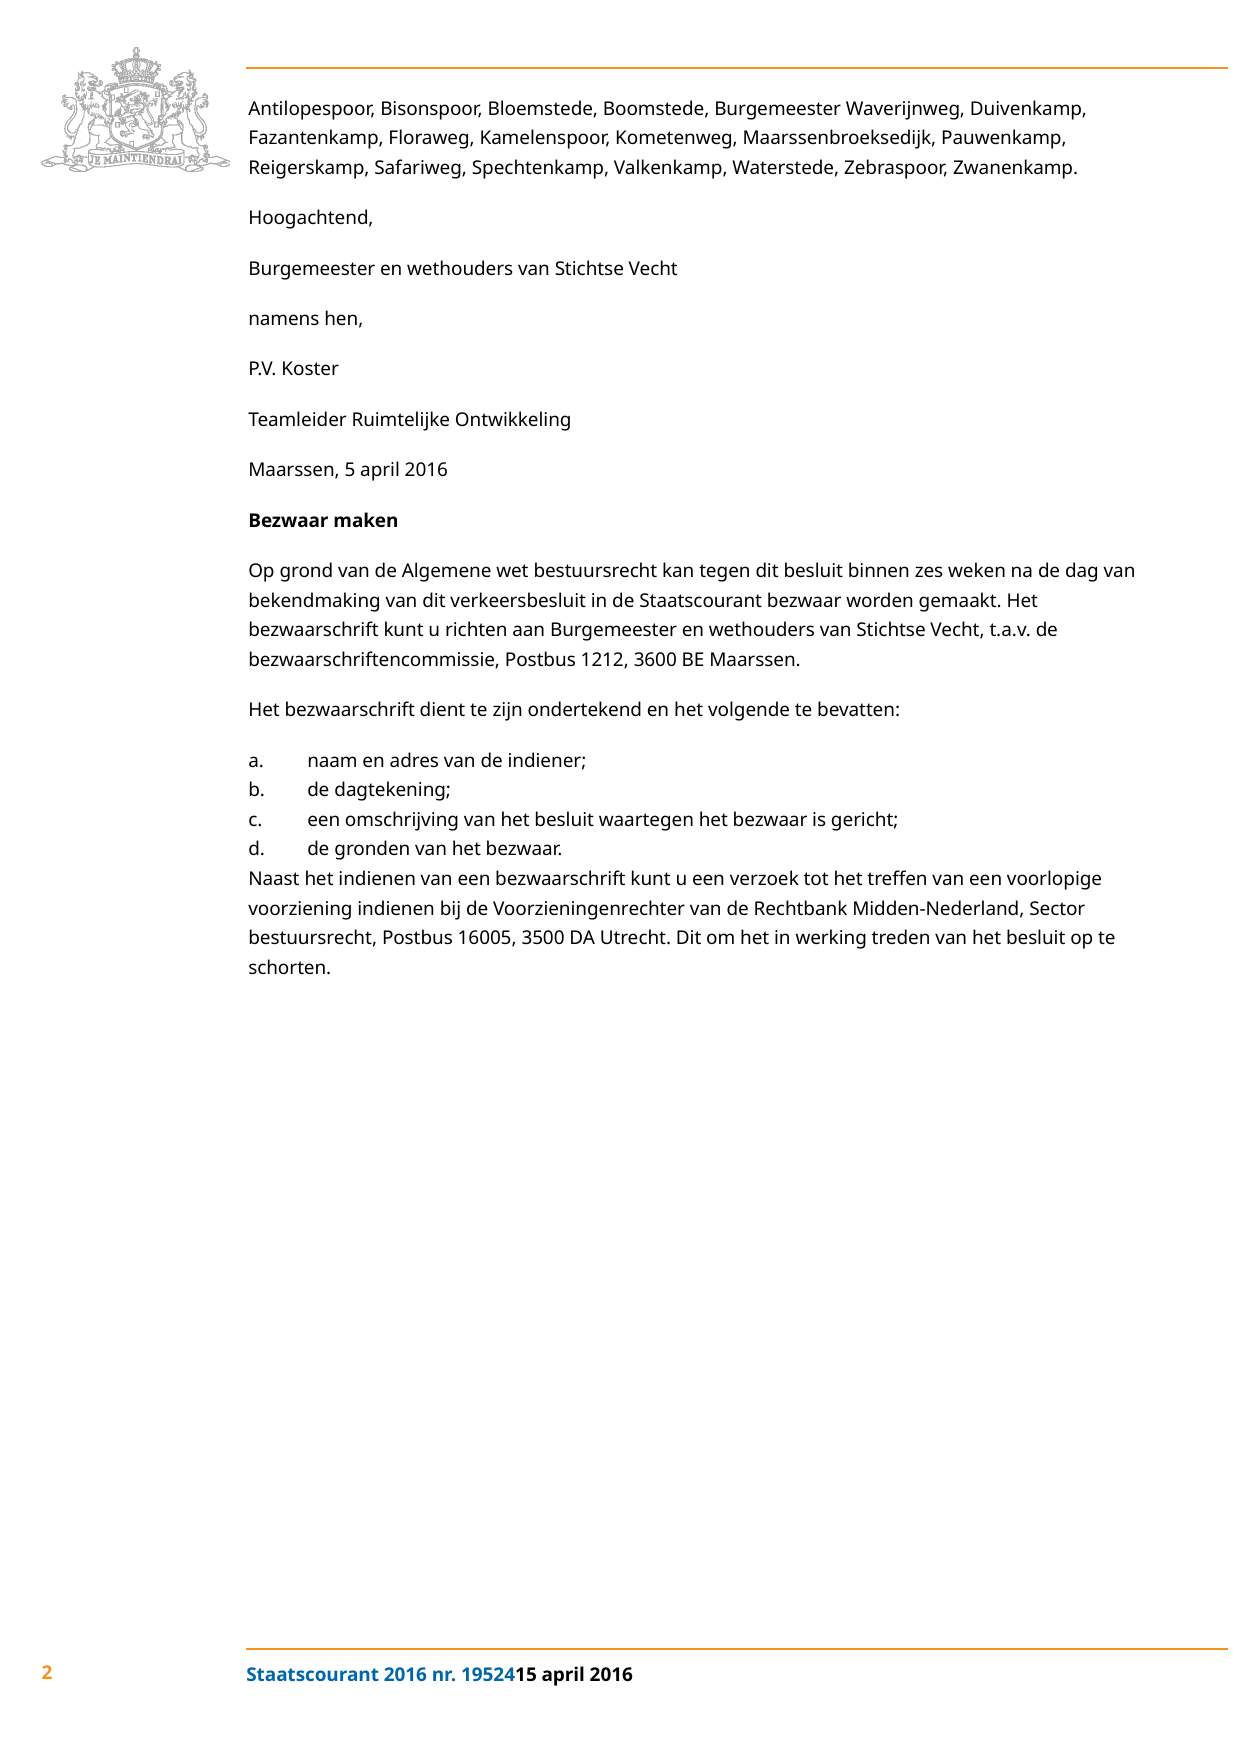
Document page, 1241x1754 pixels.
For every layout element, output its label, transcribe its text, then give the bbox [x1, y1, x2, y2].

text Het bezwaarschrift dient te zijn ondertekend en het volgende te bevatten: [248, 696, 1152, 722]
text namens hen, [248, 305, 1152, 331]
text Antilopespoor, Bisonspoor, Bloemstede, Boomstede, Burgemeester Waverijnweg, Duivenkamp, Fazantenkamp, Floraweg, Kamelenspoor, Kometenweg, Maarssenbroeksedijk, Pauwenkamp, Reigerskamp, Safariweg, Spechtenkamp, Valkenkamp, Waterstede, Zebraspoor, Zwanenkamp. [248, 95, 1152, 180]
list naam en adres van de indiener; [248, 747, 1152, 773]
text Teamleider Ruimtelijke Ontwikkeling [248, 406, 1152, 432]
text Naast het indienen van een bezwaarschrift kunt u een verzoek tot het treffen van een voorlopige voorziening indienen bij de Voorzieningenrechter van de Rechtbank Midden-Nederland, Sector bestuursrecht, Postbus 16005, 3500 DA Utrecht. Dit om het in werking treden van het besluit op te schorten. [248, 865, 1152, 980]
list de dagtekening; [248, 776, 1152, 802]
text Hoogachtend, [248, 204, 1152, 230]
list een omschrijving van het besluit waartegen het bezwaar is gericht; [248, 806, 1152, 832]
text Bezwaar maken [248, 507, 1152, 533]
text P.V. Koster [248, 356, 1152, 381]
picture [41, 47, 231, 172]
text Maarssen, 5 april 2016 [248, 456, 1152, 482]
list de gronden van het bezwaar. [248, 836, 1152, 861]
text Op grond van de Algemene wet bestuursrecht kan tegen dit besluit binnen zes weken na de dag van bekendmaking van dit verkeersbesluit in de Staatscourant bezwaar worden gemaakt. Het bezwaarschrift kunt u richten aan Burgemeester en wethouders van Stichtse Vecht, t.a.v. de bezwaarschriftencommissie, Postbus 1212, 3600 BE Maarssen. [248, 557, 1152, 672]
text Burgemeester en wethouders van Stichtse Vecht [248, 255, 1152, 281]
